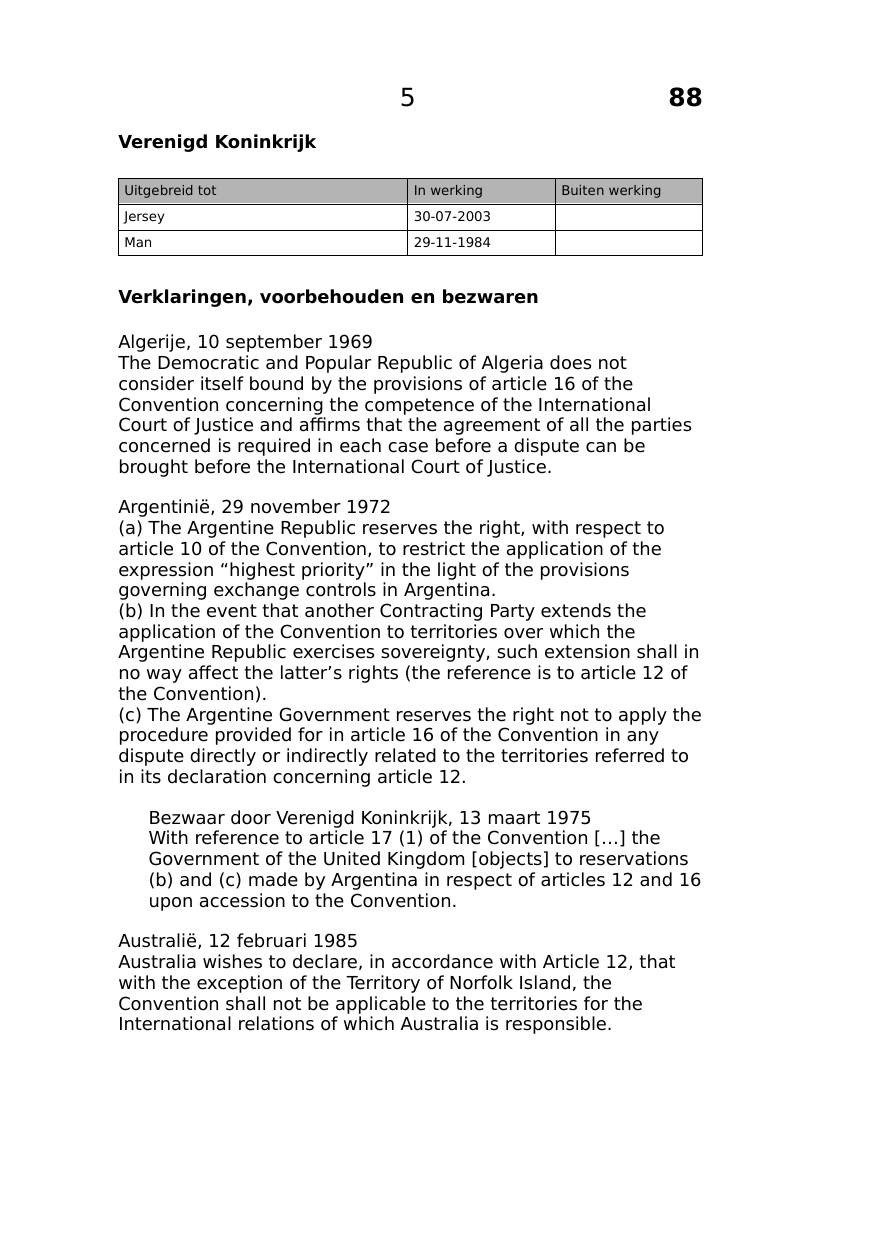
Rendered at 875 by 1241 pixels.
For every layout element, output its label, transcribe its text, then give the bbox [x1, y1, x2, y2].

table_cell 30-07-2003 [408, 205, 555, 229]
text The Democratic and Popular Republic of Algeria does not consider itself bound by the provisions of article 16 of the Convention concerning the competence of the International Court of Justice and affirms that the agreement of all the parties concerned is required in each case before a dispute can be brought before the International Court of Justice. [118, 353, 703, 477]
text With reference to article 17 (1) of the Convention […] the Government of the United Kingdom [objects] to reservations (b) and (c) made by Argentina in respect of articles 12 and 16 upon accession to the Convention. [148, 828, 703, 911]
table_cell 29-11-1984 [408, 231, 555, 255]
text Australië, 12 februari 1985 [118, 931, 703, 952]
table_header In werking [408, 179, 555, 203]
subtitle Verklaringen, voorbehouden en bezwaren [118, 286, 703, 307]
table_cell [556, 231, 702, 255]
text (c) The Argentine Government reserves the right not to apply the procedure provided for in article 16 of the Convention in any dispute directly or indirectly related to the territories referred to in its declaration concerning article 12. [118, 704, 703, 787]
text (b) In the event that another Contracting Party extends the application of the Convention to territories over which the Argentine Republic exercises sovereignty, such extension shall in no way affect the latter’s rights (the reference is to article 12 of the Convention). [118, 601, 703, 704]
table_cell Man [119, 231, 407, 255]
text Bezwaar door Verenigd Koninkrijk, 13 maart 1975 [148, 807, 703, 828]
text Algerije, 10 september 1969 [118, 332, 703, 353]
table_cell Jersey [119, 205, 407, 229]
text (a) The Argentine Republic reserves the right, with respect to article 10 of the Convention, to restrict the application of the expression “highest priority” in the light of the provisions governing exchange controls in Argentina. [118, 518, 703, 601]
table_cell [556, 205, 702, 229]
table_header Uitgebreid tot [119, 179, 407, 203]
table_header Buiten werking [556, 179, 702, 203]
subtitle Verenigd Koninkrijk [118, 132, 703, 153]
text Argentinië, 29 november 1972 [118, 497, 703, 518]
text Australia wishes to declare, in accordance with Article 12, that with the exception of the Territory of Norfolk Island, the Convention shall not be applicable to the territories for the International relations of which Australia is responsible. [118, 952, 703, 1035]
